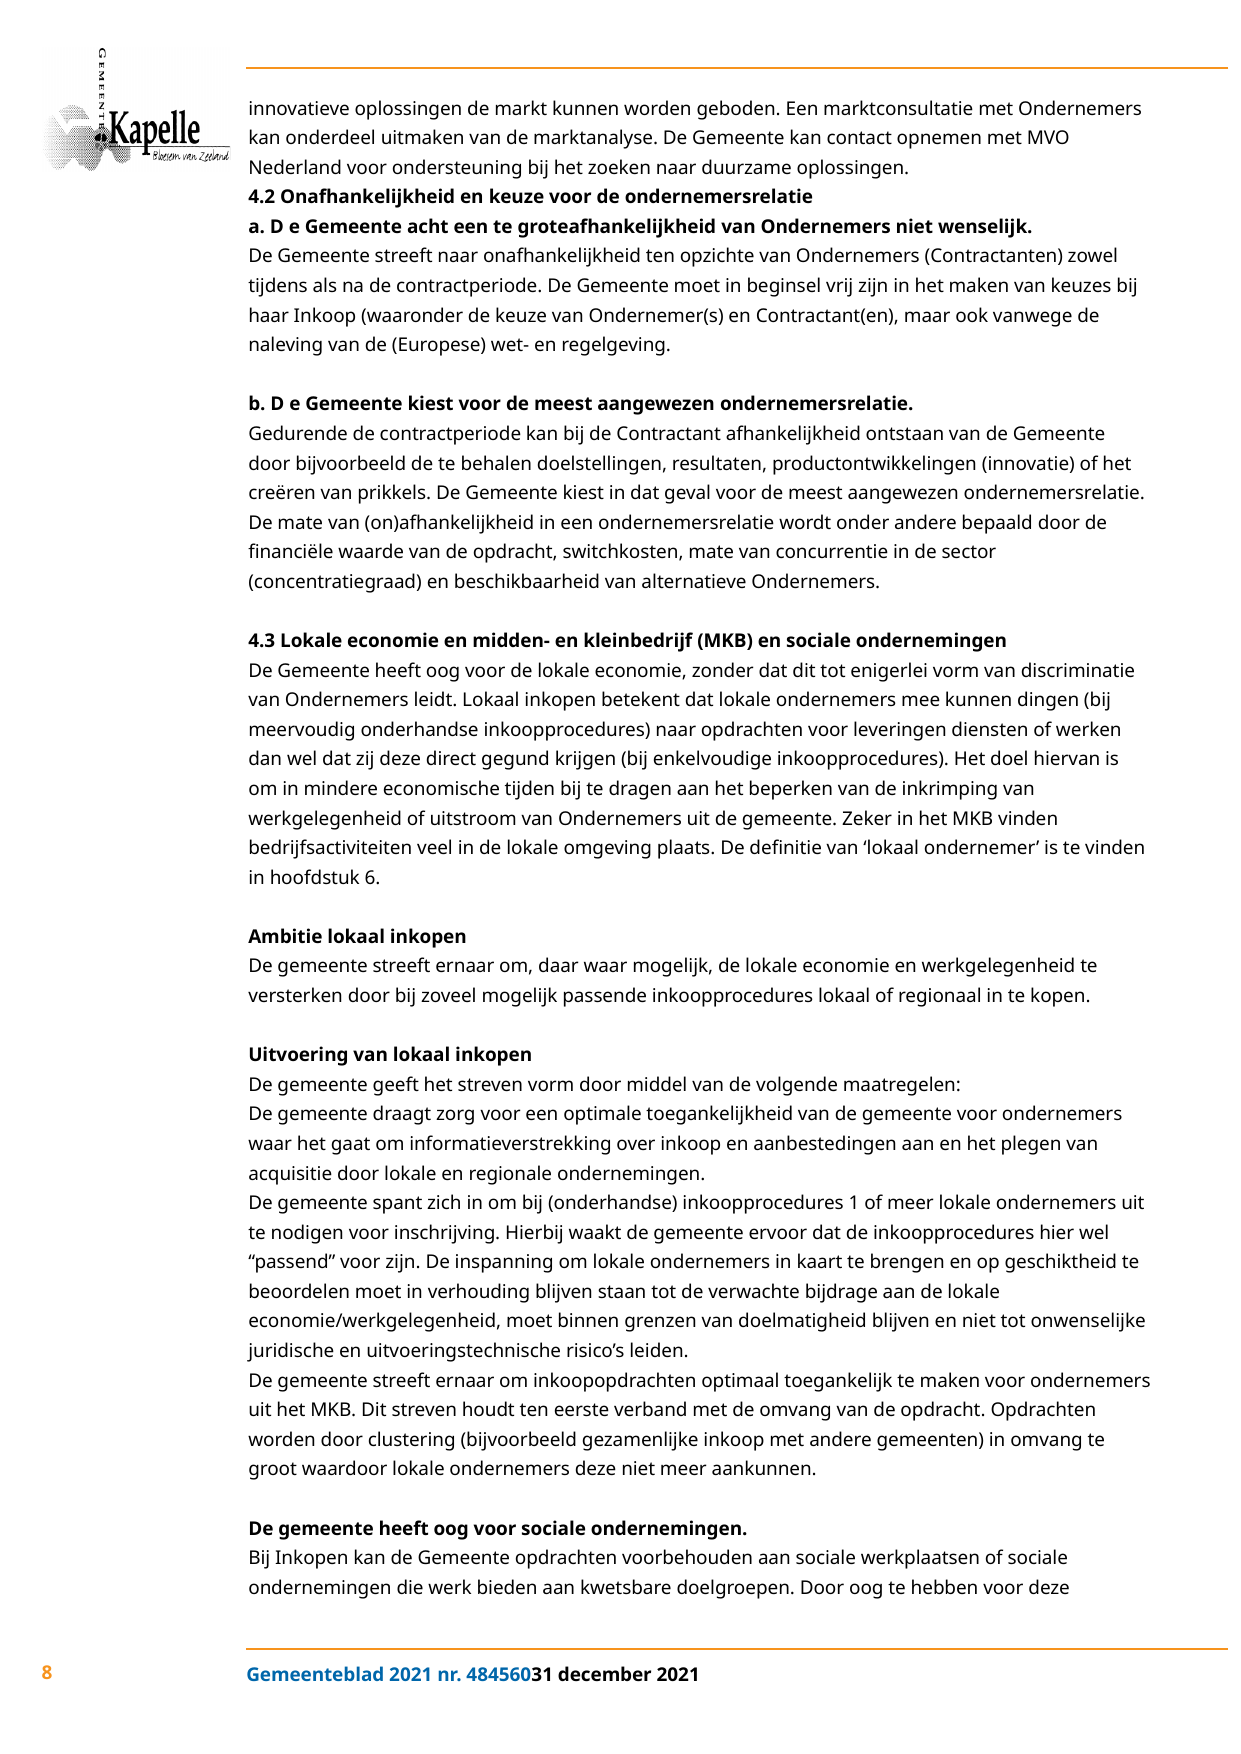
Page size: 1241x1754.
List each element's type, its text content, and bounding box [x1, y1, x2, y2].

text Gedurende de contractperiode kan bij de Contractant afhankelijkheid ontstaan van de Gemeente door bijvoorbeeld de te behalen doelstellingen, resultaten, productontwikkelingen (innovatie) of het creëren van prikkels. De Gemeente kiest in dat geval voor de meest aangewezen ondernemersrelatie. De mate van (on)afhankelijkheid in een ondernemersrelatie wordt onder andere bepaald door de financiële waarde van de opdracht, switchkosten, mate van concurrentie in de sector (concentratiegraad) en beschikbaarheid van alternatieve Ondernemers. [248, 420, 1152, 594]
text De gemeente draagt zorg voor een optimale toegankelijkheid van de gemeente voor ondernemers waar het gaat om informatieverstrekking over inkoop en aanbestedingen aan en het plegen van acquisitie door lokale en regionale ondernemingen. [248, 1101, 1152, 1186]
text b. D e Gemeente kiest voor de meest aangewezen ondernemersrelatie. [248, 391, 1152, 416]
text De Gemeente heeft oog voor de lokale economie, zonder dat dit tot enigerlei vorm van discriminatie van Ondernemers leidt. Lokaal inkopen betekent dat lokale ondernemers mee kunnen dingen (bij meervoudig onderhandse inkoopprocedures) naar opdrachten voor leveringen diensten of werken dan wel dat zij deze direct gegund krijgen (bij enkelvoudige inkoopprocedures). Het doel hiervan is om in mindere economische tijden bij te dragen aan het beperken van de inkrimping van werkgelegenheid of uitstroom van Ondernemers uit de gemeente. Zeker in het MKB vinden bedrijfsactiviteiten veel in de lokale omgeving plaats. De definitie van ‘lokaal ondernemer’ is te vinden in hoofdstuk 6. [248, 657, 1152, 890]
text De gemeente spant zich in om bij (onderhandse) inkoopprocedures 1 of meer lokale ondernemers uit te nodigen voor inschrijving. Hierbij waakt de gemeente ervoor dat de inkoopprocedures hier wel “passend” voor zijn. De inspanning om lokale ondernemers in kaart te brengen en op geschiktheid te beoordelen moet in verhouding blijven staan tot de verwachte bijdrage aan de lokale economie/werkgelegenheid, moet binnen grenzen van doelmatigheid blijven en niet tot onwenselijke juridische en uitvoeringstechnische risico’s leiden. [248, 1189, 1152, 1363]
picture [41, 47, 231, 172]
text innovatieve oplossingen de markt kunnen worden geboden. Een marktconsultatie met Ondernemers kan onderdeel uitmaken van de marktanalyse. De Gemeente kan contact opnemen met MVO Nederland voor ondersteuning bij het zoeken naar duurzame oplossingen. [248, 95, 1152, 180]
text 4.3 Lokale economie en midden- en kleinbedrijf (MKB) en sociale ondernemingen [248, 627, 1152, 653]
text De gemeente geeft het streven vorm door middel van de volgende maatregelen: [248, 1071, 1152, 1097]
text De gemeente streeft ernaar om inkoopopdrachten optimaal toegankelijk te maken voor ondernemers uit het MKB. Dit streven houdt ten eerste verband met de omvang van de opdracht. Opdrachten worden door clustering (bijvoorbeeld gezamenlijke inkoop met andere gemeenten) in omvang te groot waardoor lokale ondernemers deze niet meer aankunnen. [248, 1367, 1152, 1481]
text 4.2 Onafhankelijkheid en keuze voor de ondernemersrelatie [248, 183, 1152, 209]
text De Gemeente streeft naar onafhankelijkheid ten opzichte van Ondernemers (Contractanten) zowel tijdens als na de contractperiode. De Gemeente moet in beginsel vrij zijn in het maken van keuzes bij haar Inkoop (waaronder de keuze van Ondernemer(s) en Contractant(en), maar ook vanwege de naleving van de (Europese) wet- en regelgeving. [248, 243, 1152, 357]
text Bij Inkopen kan de Gemeente opdrachten voorbehouden aan sociale werkplaatsen of sociale ondernemingen die werk bieden aan kwetsbare doelgroepen. Door oog te hebben voor deze [248, 1544, 1152, 1600]
text De gemeente streeft ernaar om, daar waar mogelijk, de lokale economie en werkgelegenheid te versterken door bij zoveel mogelijk passende inkoopprocedures lokaal of regionaal in te kopen. [248, 953, 1152, 1008]
text a. D e Gemeente acht een te groteafhankelijkheid van Ondernemers niet wenselijk. [248, 213, 1152, 239]
text Uitvoering van lokaal inkopen [248, 1041, 1152, 1067]
text De gemeente heeft oog voor sociale ondernemingen. [248, 1515, 1152, 1541]
text Ambitie lokaal inkopen [248, 923, 1152, 949]
